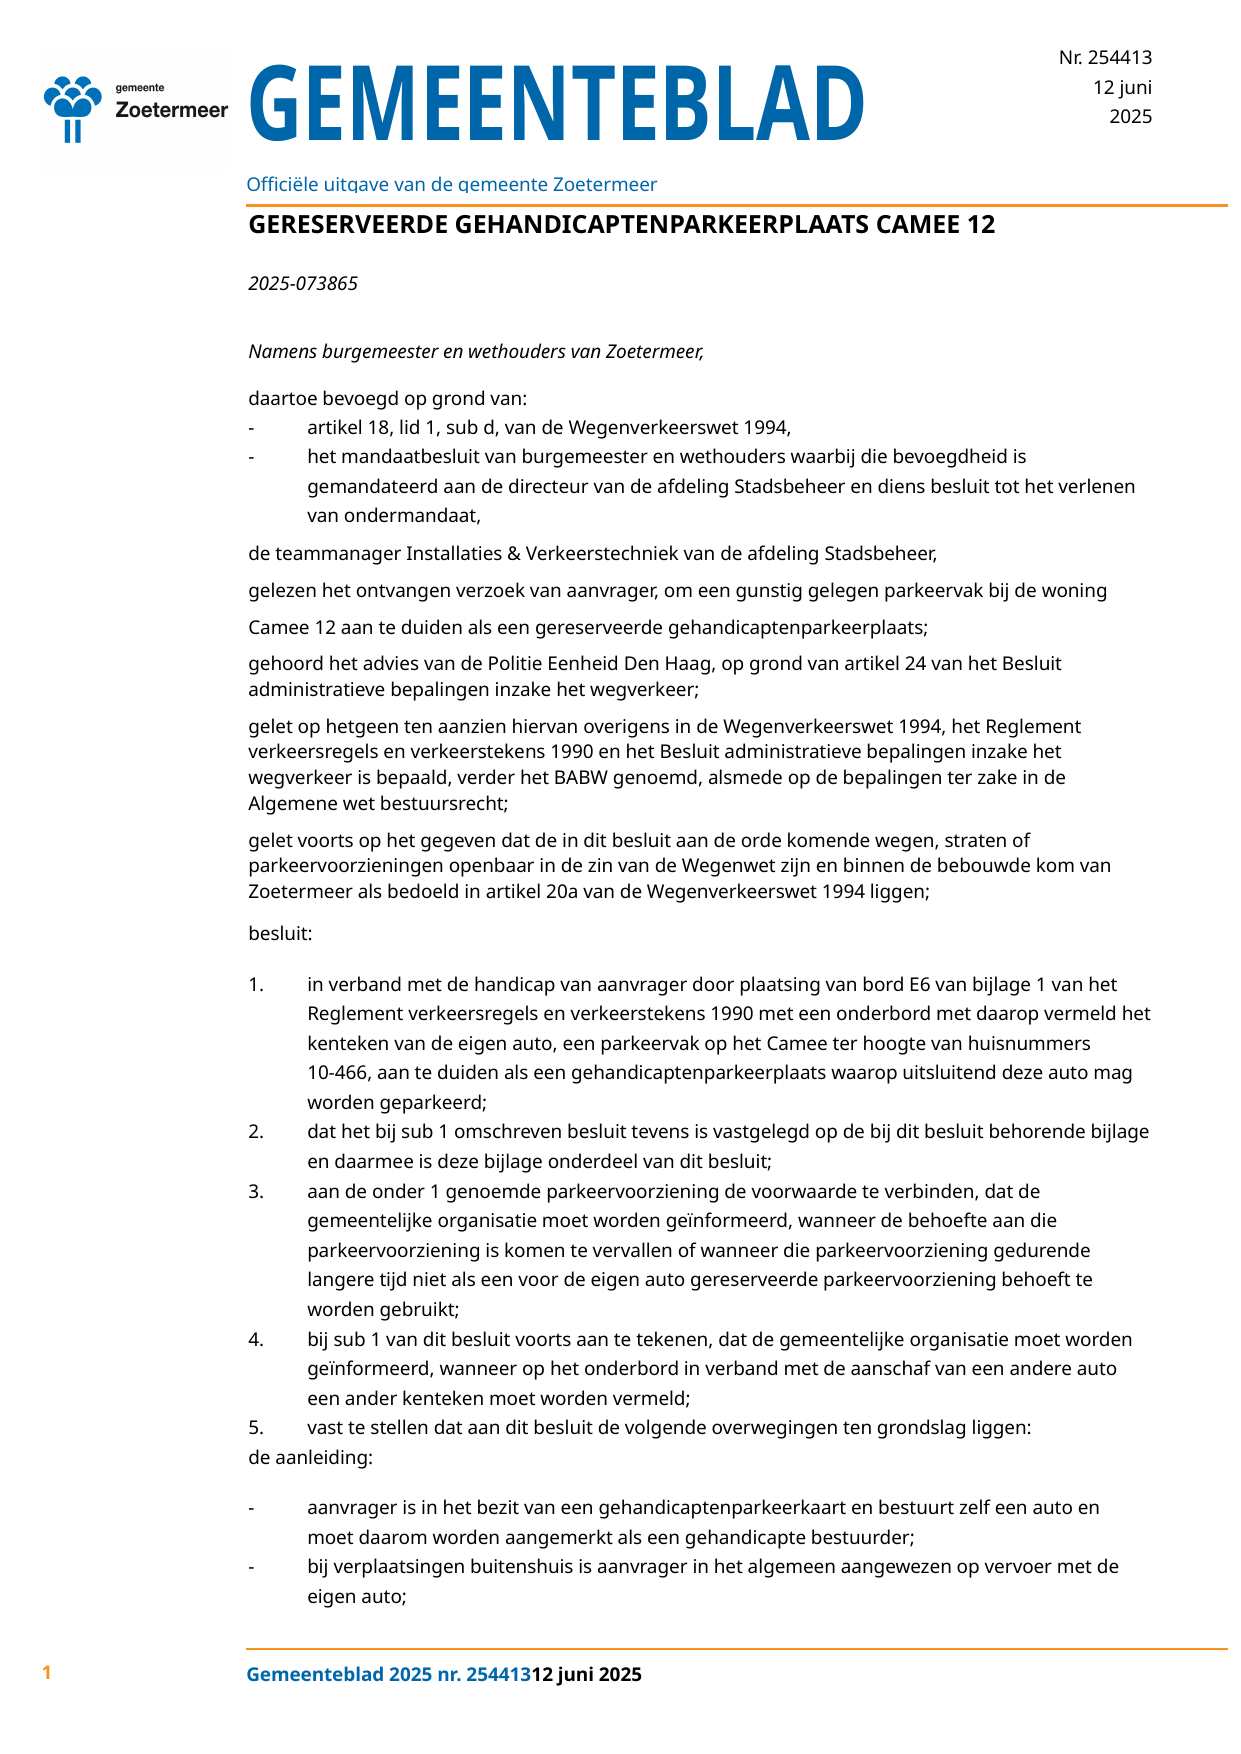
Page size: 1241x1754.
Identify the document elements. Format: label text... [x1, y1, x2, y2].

list vast te stellen dat aan dit besluit de volgende overwegingen ten grondslag liggen: [248, 1414, 1152, 1440]
text gelezen het ontvangen verzoek van aanvrager, om een gunstig gelegen parkeervak bij de woning [248, 577, 1152, 603]
text GERESERVEERDE GEHANDICAPTENPARKEERPLAATS CAMEE 12 [248, 207, 1152, 241]
text gelet voorts op het gegeven dat de in dit besluit aan de orde komende wegen, straten of parkeervoorzieningen openbaar in de zin van de Wegenwet zijn en binnen de bebouwde kom van Zoetermeer als bedoeld in artikel 20a van de Wegenverkeerswet 1994 liggen; [248, 827, 1152, 904]
text besluit: [248, 920, 1152, 946]
list dat het bij sub 1 omschreven besluit tevens is vastgelegd op de bij dit besluit behorende bijlage en daarmee is deze bijlage onderdeel van dit besluit; [248, 1119, 1152, 1174]
text 2025-073865 [248, 270, 1152, 296]
text gelet op hetgeen ten aanzien hiervan overigens in de Wegenverkeerswet 1994, het Reglement verkeersregels en verkeerstekens 1990 en het Besluit administratieve bepalingen inzake het wegverkeer is bepaald, verder het BABW genoemd, alsmede op de bepalingen ter zake in de Algemene wet bestuursrecht; [248, 713, 1152, 816]
text daartoe bevoegd op grond van: [248, 386, 1152, 411]
list artikel 18, lid 1, sub d, van de Wegenverkeerswet 1994, [248, 414, 1152, 440]
text de aanleiding: [248, 1444, 1152, 1470]
text Camee 12 aan te duiden als een gereserveerde gehandicaptenparkeerplaats; [248, 614, 1152, 640]
list aanvrager is in het bezit van een gehandicaptenparkeerkaart en bestuurt zelf een auto en moet daarom worden aangemerkt als een gehandicapte bestuurder; [248, 1494, 1152, 1550]
text de teammanager Installaties & Verkeerstechniek van de afdeling Stadsbeheer, [248, 541, 1152, 566]
list het mandaatbesluit van burgemeester en wethouders waarbij die bevoegdheid is gemandateerd aan de directeur van de afdeling Stadsbeheer en diens besluit tot het verlenen van ondermandaat, [248, 443, 1152, 528]
list 10-466, aan te duiden als een gehandicaptenparkeerplaats waarop uitsluitend deze auto mag worden geparkeerd; [248, 1059, 1152, 1115]
list bij sub 1 van dit besluit voorts aan te tekenen, dat de gemeentelijke organisatie moet worden geïnformeerd, wanneer op het onderbord in verband met de aanschaf van een andere auto een ander kenteken moet worden vermeld; [248, 1326, 1152, 1411]
list aan de onder 1 genoemde parkeervoorziening de voorwaarde te verbinden, dat de gemeentelijke organisatie moet worden geïnformeerd, wanneer de behoefte aan die parkeervoorziening is komen te vervallen of wanneer die parkeervoorziening gedurende langere tijd niet als een voor de eigen auto gereserveerde parkeervoorziening behoeft te worden gebruikt; [248, 1178, 1152, 1322]
list in verband met de handicap van aanvrager door plaatsing van bord E6 van bijlage 1 van het Reglement verkeersregels en verkeerstekens 1990 met een onderbord met daarop vermeld het kenteken van de eigen auto, een parkeervak op het Camee ter hoogte van huisnummers [248, 971, 1152, 1056]
list bij verplaatsingen buitenshuis is aanvrager in het algemeen aangewezen op vervoer met de eigen auto; [248, 1554, 1152, 1609]
text gehoord het advies van de Politie Eenheid Den Haag, op grond van artikel 24 van het Besluit administratieve bepalingen inzake het wegverkeer; [248, 651, 1152, 702]
picture [41, 47, 231, 172]
text Namens burgemeester en wethouders van Zoetermeer, [248, 338, 1152, 364]
